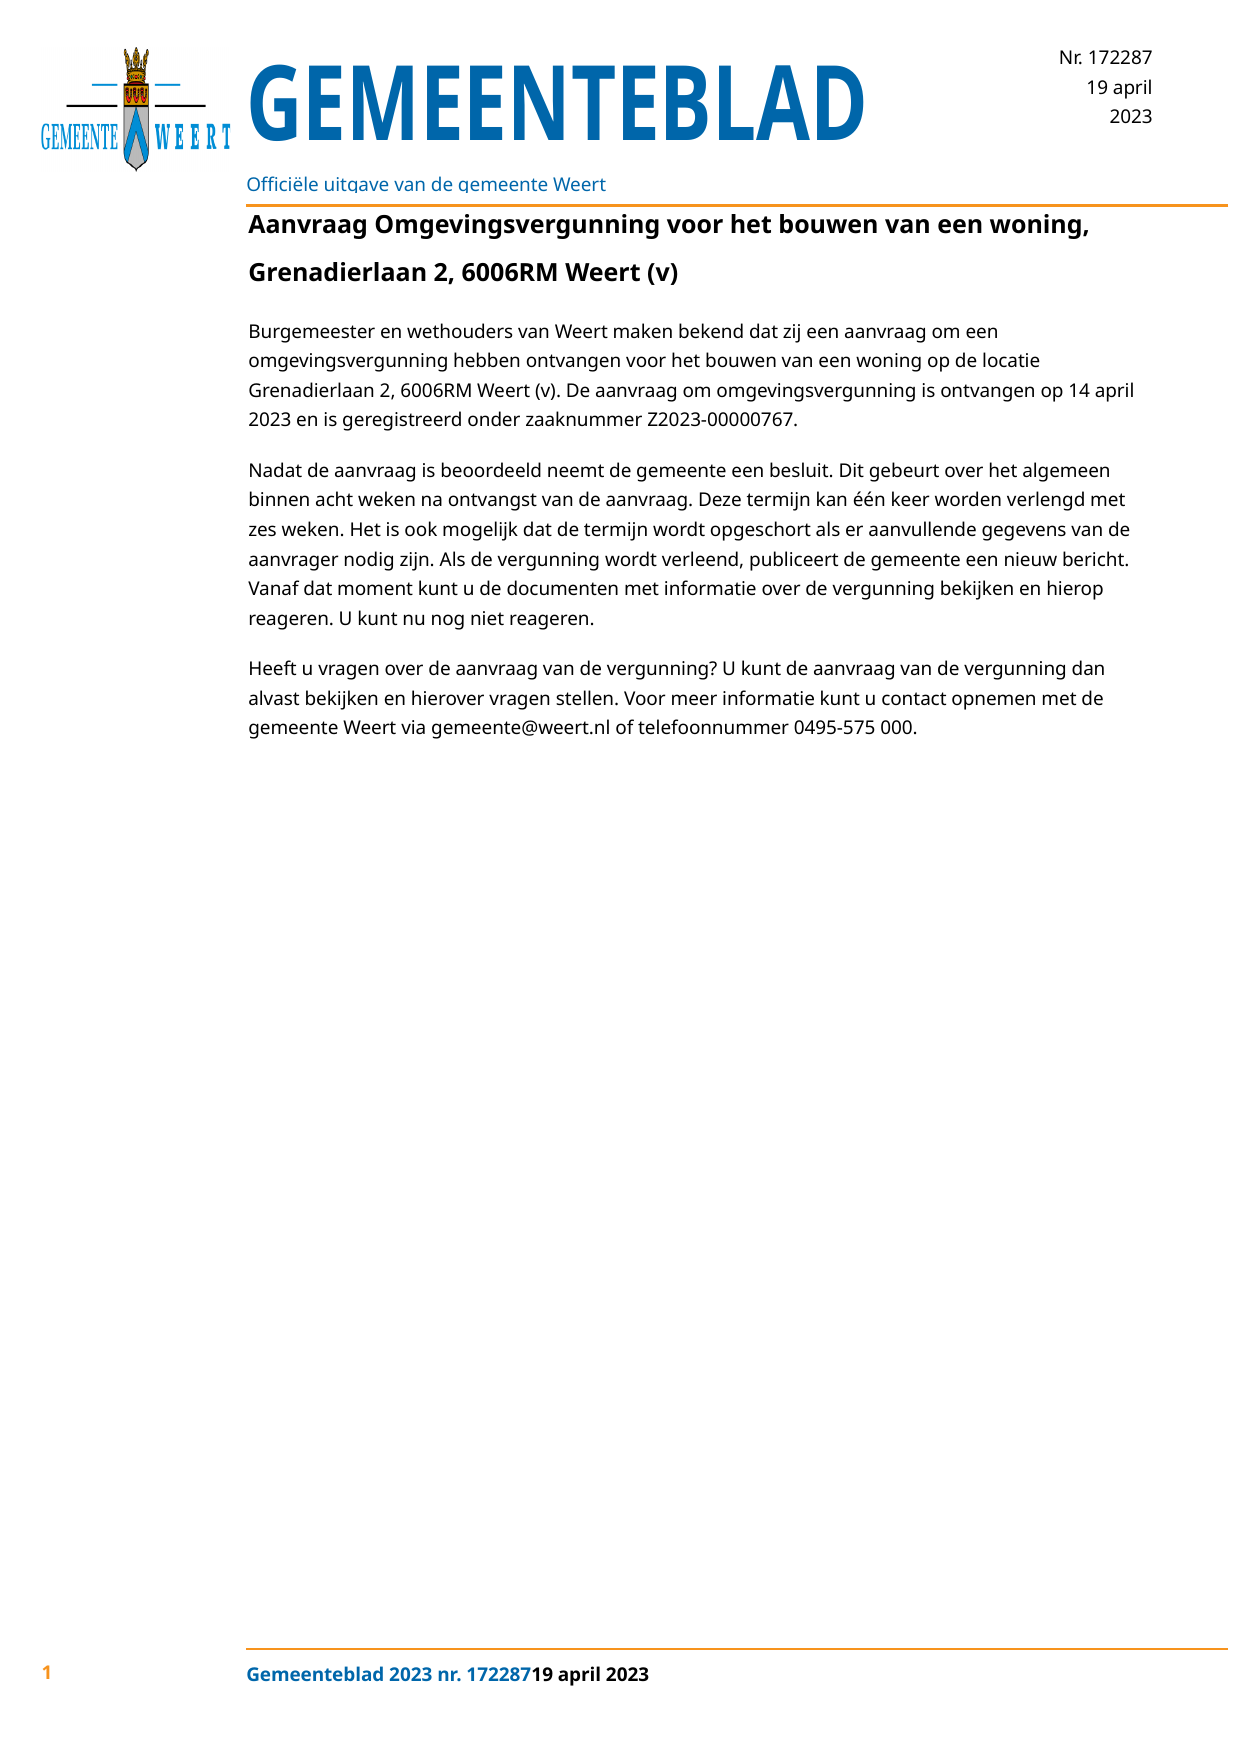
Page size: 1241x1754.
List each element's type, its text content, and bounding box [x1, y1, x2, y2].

text Heeft u vragen over de aanvraag van de vergunning? U kunt de aanvraag van de vergunning dan alvast bekijken en hierover vragen stellen. Voor meer informatie kunt u contact opnemen met de gemeente Weert via gemeente@weert.nl of telefoonnummer 0495-575 000. [248, 655, 1152, 740]
text Nadat de aanvraag is beoordeeld neemt de gemeente een besluit. Dit gebeurt over het algemeen binnen acht weken na ontvangst van de aanvraag. Deze termijn kan één keer worden verlengd met zes weken. Het is ook mogelijk dat de termijn wordt opgeschort als er aanvullende gegevens van de aanvrager nodig zijn. Als de vergunning wordt verleend, publiceert de gemeente een nieuw bericht. Vanaf dat moment kunt u de documenten met informatie over de vergunning bekijken en hierop reageren. U kunt nu nog niet reageren. [248, 457, 1152, 631]
picture [41, 47, 231, 172]
text Burgemeester en wethouders van Weert maken bekend dat zij een aanvraag om een omgevingsvergunning hebben ontvangen voor het bouwen van een woning op de locatie Grenadierlaan 2, 6006RM Weert (v). De aanvraag om omgevingsvergunning is ontvangen op 14 april 2023 en is geregistreerd onder zaaknummer Z2023-00000767. [248, 318, 1152, 432]
text Aanvraag Omgevingsvergunning voor het bouwen van een woning, Grenadierlaan 2, 6006RM Weert (v) [248, 207, 1152, 288]
